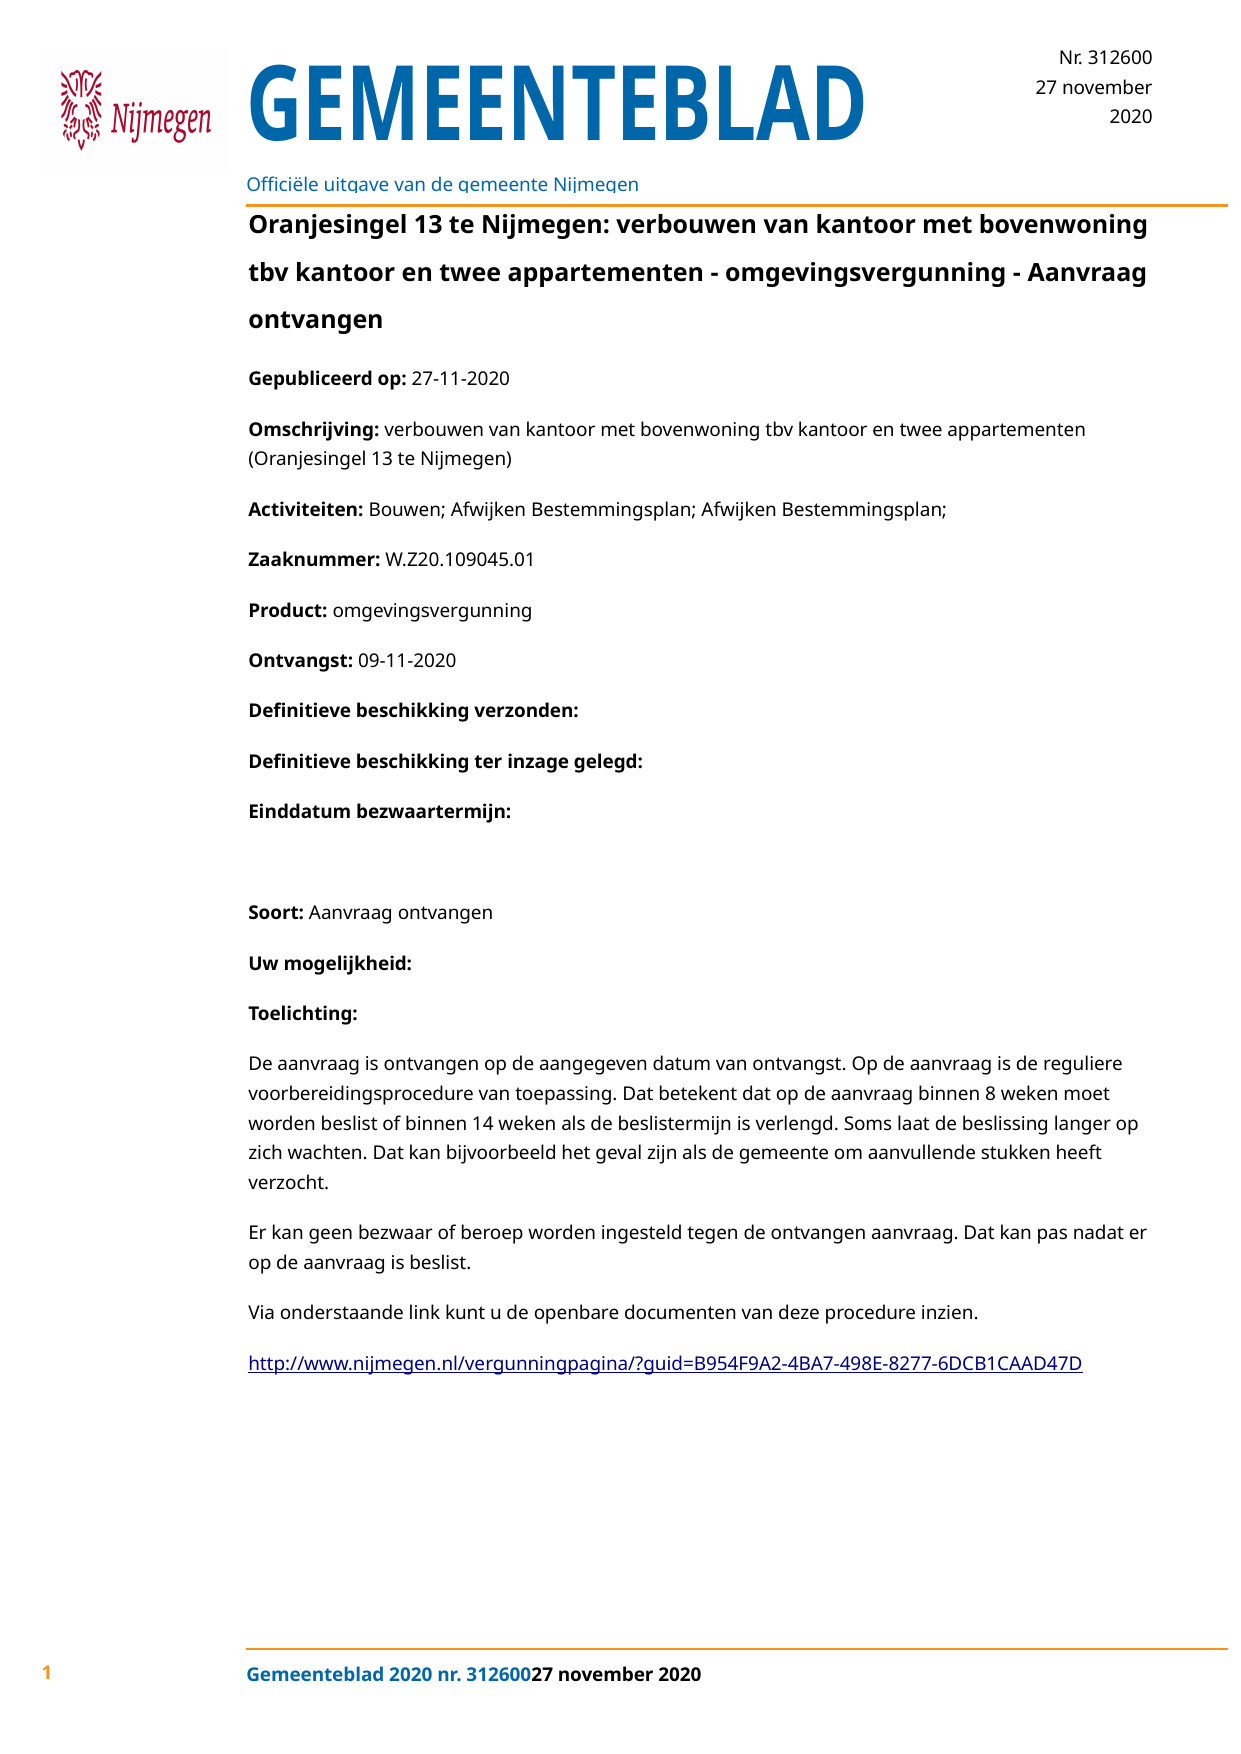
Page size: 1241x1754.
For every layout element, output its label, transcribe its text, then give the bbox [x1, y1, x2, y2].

text http://www.nijmegen.nl/vergunningpagina/?guid=B954F9A2-4BA7-498E-8277-6DCB1CAAD47D [248, 1350, 1152, 1375]
text Via onderstaande link kunt u de openbare documenten van deze procedure inzien. [248, 1299, 1152, 1325]
text De aanvraag is ontvangen op de aangegeven datum van ontvangst. Op de aanvraag is de reguliere voorbereidingsprocedure van toepassing. Dat betekent dat op de aanvraag binnen 8 weken moet worden beslist of binnen 14 weken als de beslistermijn is verlengd. Soms laat de beslissing langer op zich wachten. Dat kan bijvoorbeeld het geval zijn als de gemeente om aanvullende stukken heeft verzocht. [248, 1051, 1152, 1194]
text Product: omgevingsvergunning [248, 597, 1152, 622]
text Activiteiten: Bouwen; Afwijken Bestemmingsplan; Afwijken Bestemmingsplan; [248, 496, 1152, 522]
text Ontvangst: 09-11-2020 [248, 647, 1152, 673]
text Gepubliceerd op: 27-11-2020 [248, 366, 1152, 391]
text Oranjesingel 13 te Nijmegen: verbouwen van kantoor met bovenwoning tbv kantoor en twee appartementen - omgevingsvergunning - Aanvraag ontvangen [248, 207, 1152, 336]
picture [41, 47, 231, 172]
text Uw mogelijkheid: [248, 950, 1152, 975]
text Zaaknummer: W.Z20.109045.01 [248, 546, 1152, 572]
text Definitieve beschikking ter inzage gelegd: [248, 748, 1152, 774]
text Soort: Aanvraag ontvangen [248, 899, 1152, 925]
text Er kan geen bezwaar of beroep worden ingesteld tegen de ontvangen aanvraag. Dat kan pas nadat er op de aanvraag is beslist. [248, 1219, 1152, 1274]
text Toelichting: [248, 1000, 1152, 1026]
text Einddatum bezwaartermijn: [248, 798, 1152, 824]
text Omschrijving: verbouwen van kantoor met bovenwoning tbv kantoor en twee appartementen (Oranjesingel 13 te Nijmegen) [248, 416, 1152, 471]
text Definitieve beschikking verzonden: [248, 698, 1152, 723]
